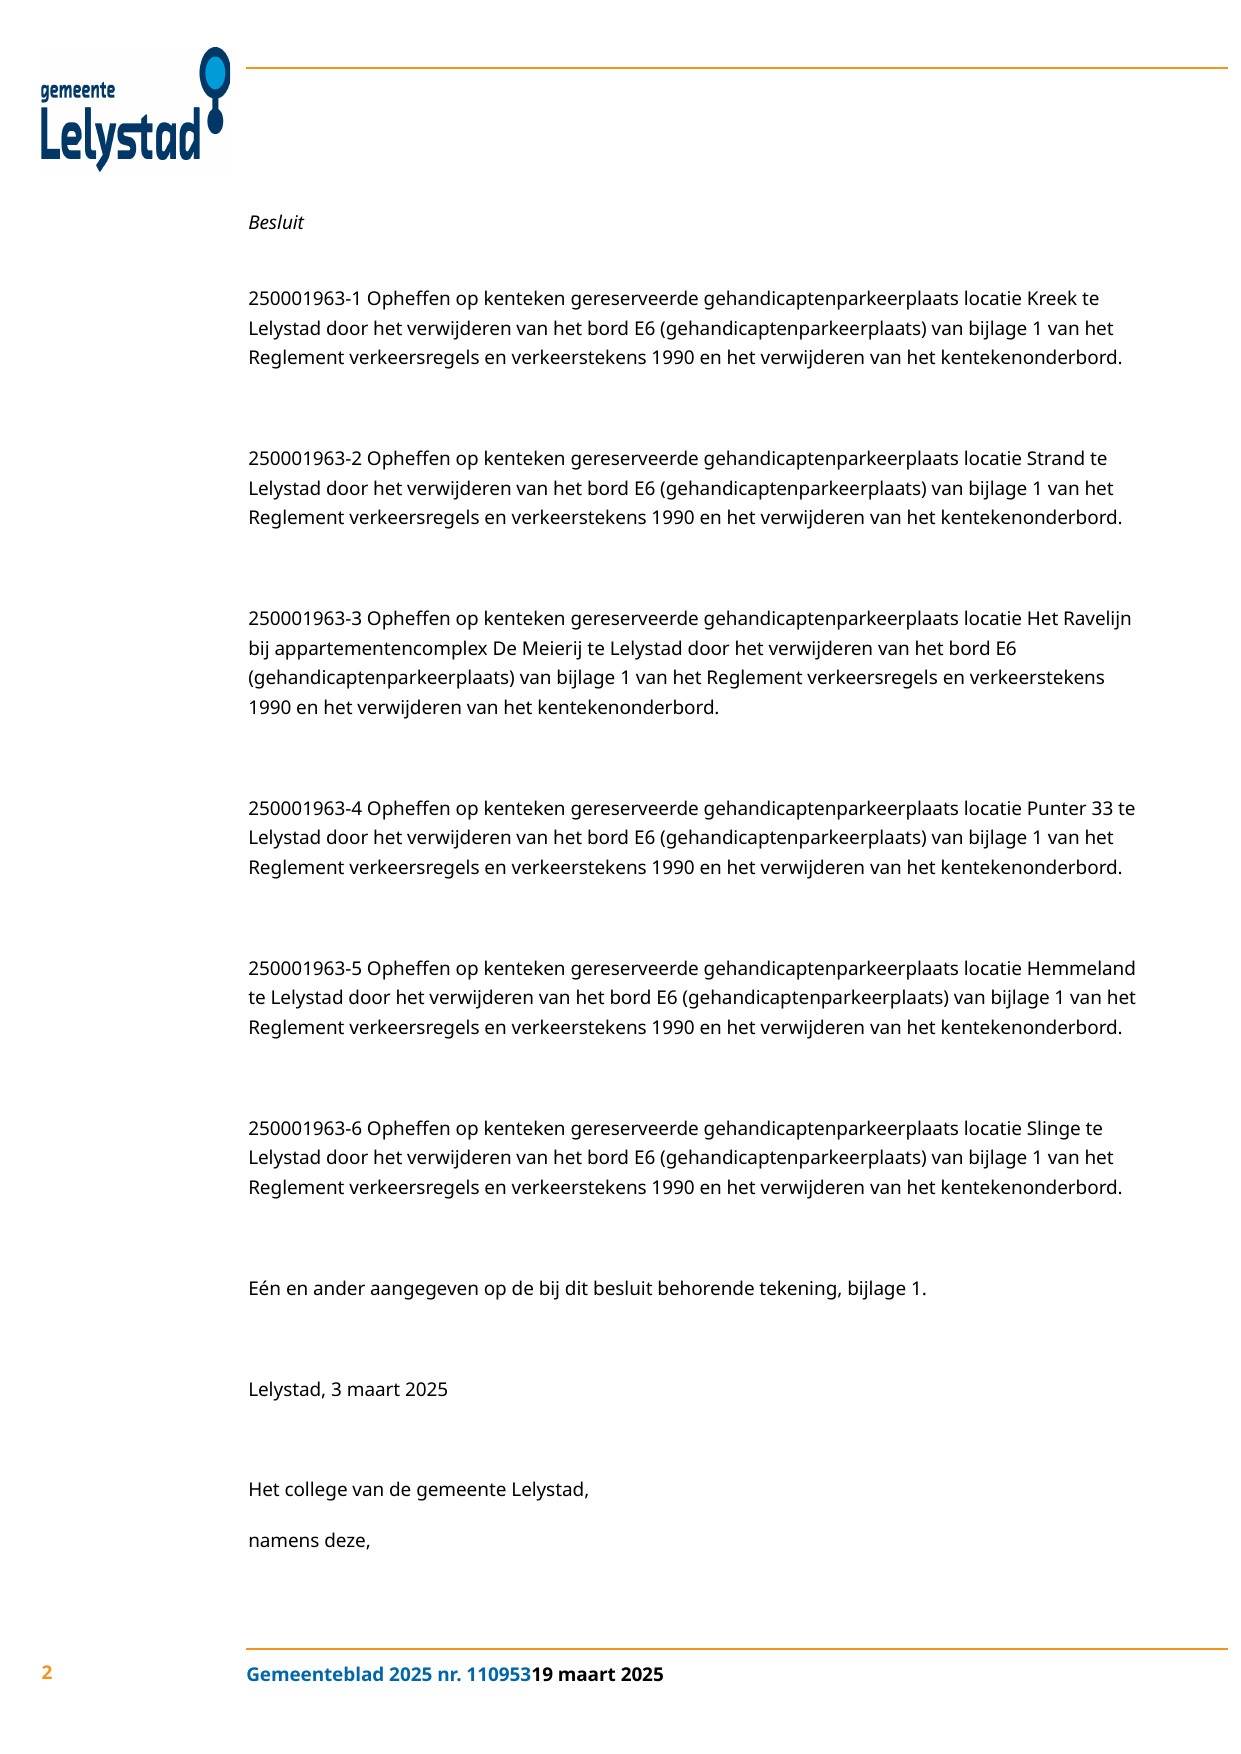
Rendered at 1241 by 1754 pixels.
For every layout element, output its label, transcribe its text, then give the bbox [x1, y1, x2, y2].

text 250001963-1 Opheffen op kenteken gereserveerde gehandicaptenparkeerplaats locatie Kreek te Lelystad door het verwijderen van het bord E6 (gehandicaptenparkeerplaats) van bijlage 1 van het Reglement verkeersregels en verkeerstekens 1990 en het verwijderen van het kentekenonderbord. [248, 285, 1152, 370]
picture [41, 47, 231, 172]
text 250001963-6 Opheffen op kenteken gereserveerde gehandicaptenparkeerplaats locatie Slinge te Lelystad door het verwijderen van het bord E6 (gehandicaptenparkeerplaats) van bijlage 1 van het Reglement verkeersregels en verkeerstekens 1990 en het verwijderen van het kentekenonderbord. [248, 1115, 1152, 1200]
text Eén en ander aangegeven op de bij dit besluit behorende tekening, bijlage 1. [248, 1275, 1152, 1301]
text Lelystad, 3 maart 2025 [248, 1376, 1152, 1401]
text Besluit [248, 209, 1152, 235]
text 250001963-2 Opheffen op kenteken gereserveerde gehandicaptenparkeerplaats locatie Strand te Lelystad door het verwijderen van het bord E6 (gehandicaptenparkeerplaats) van bijlage 1 van het Reglement verkeersregels en verkeerstekens 1990 en het verwijderen van het kentekenonderbord. [248, 445, 1152, 530]
text 250001963-5 Opheffen op kenteken gereserveerde gehandicaptenparkeerplaats locatie Hemmeland te Lelystad door het verwijderen van het bord E6 (gehandicaptenparkeerplaats) van bijlage 1 van het Reglement verkeersregels en verkeerstekens 1990 en het verwijderen van het kentekenonderbord. [248, 955, 1152, 1040]
text namens deze, [248, 1527, 1152, 1553]
text 250001963-3 Opheffen op kenteken gereserveerde gehandicaptenparkeerplaats locatie Het Ravelijn bij appartementencomplex De Meierij te Lelystad door het verwijderen van het bord E6 (gehandicaptenparkeerplaats) van bijlage 1 van het Reglement verkeersregels en verkeerstekens 1990 en het verwijderen van het kentekenonderbord. [248, 605, 1152, 720]
text 250001963-4 Opheffen op kenteken gereserveerde gehandicaptenparkeerplaats locatie Punter 33 te Lelystad door het verwijderen van het bord E6 (gehandicaptenparkeerplaats) van bijlage 1 van het Reglement verkeersregels en verkeerstekens 1990 en het verwijderen van het kentekenonderbord. [248, 795, 1152, 880]
text Het college van de gemeente Lelystad, [248, 1477, 1152, 1502]
